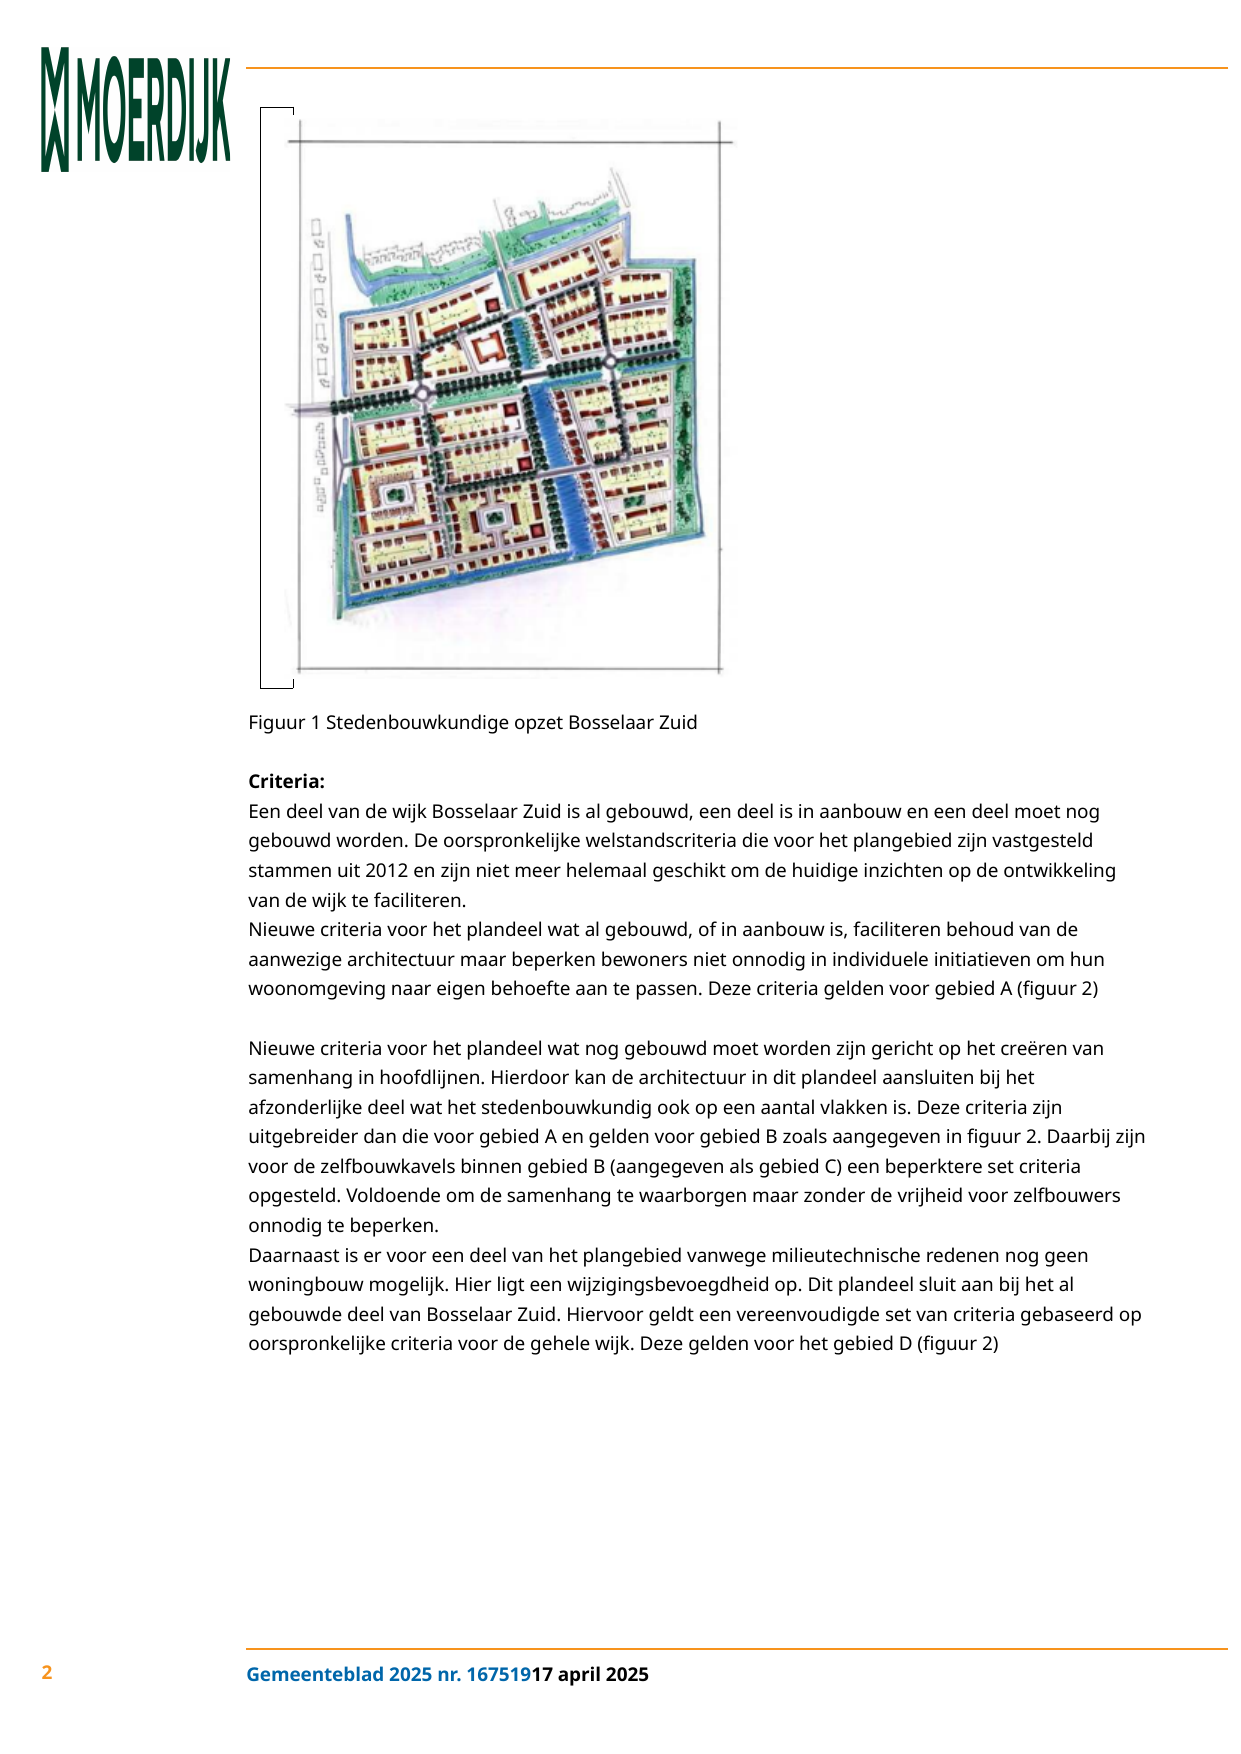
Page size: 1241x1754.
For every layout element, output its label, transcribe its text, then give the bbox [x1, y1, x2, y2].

picture [268, 115, 742, 679]
text Nieuwe criteria voor het plandeel wat nog gebouwd moet worden zijn gericht op het creëren van samenhang in hoofdlijnen. Hierdoor kan de architectuur in dit plandeel aansluiten bij het afzonderlijke deel wat het stedenbouwkundig ook op een aantal vlakken is. Deze criteria zijn uitgebreider dan die voor gebied A en gelden voor gebied B zoals aangegeven in figuur 2. Daarbij zijn voor de zelfbouwkavels binnen gebied B (aangegeven als gebied C) een beperktere set criteria opgesteld. Voldoende om de samenhang te waarborgen maar zonder de vrijheid voor zelfbouwers onnodig te beperken. [248, 1035, 1152, 1238]
text Criteria: [248, 768, 1152, 794]
picture [41, 47, 231, 172]
text Daarnaast is er voor een deel van het plangebied vanwege milieutechnische redenen nog geen woningbouw mogelijk. Hier ligt een wijzigingsbevoegdheid op. Dit plandeel sluit aan bij het al gebouwde deel van Bosselaar Zuid. Hiervoor geldt een vereenvoudigde set van criteria gebaseerd op oorspronkelijke criteria voor de gehele wijk. Deze gelden voor het gebied D (figuur 2) [248, 1242, 1152, 1356]
text Een deel van de wijk Bosselaar Zuid is al gebouwd, een deel is in aanbouw en een deel moet nog gebouwd worden. De oorspronkelijke welstandscriteria die voor het plangebied zijn vastgesteld stammen uit 2012 en zijn niet meer helemaal geschikt om de huidige inzichten op de ontwikkeling van de wijk te faciliteren. [248, 798, 1152, 913]
text Figuur 1 Stedenbouwkundige opzet Bosselaar Zuid [248, 709, 1152, 735]
text Nieuwe criteria voor het plandeel wat al gebouwd, of in aanbouw is, faciliteren behoud van de aanwezige architectuur maar beperken bewoners niet onnodig in individuele initiatieven om hun woonomgeving naar eigen behoefte aan te passen. Deze criteria gelden voor gebied A (figuur 2) [248, 916, 1152, 1001]
